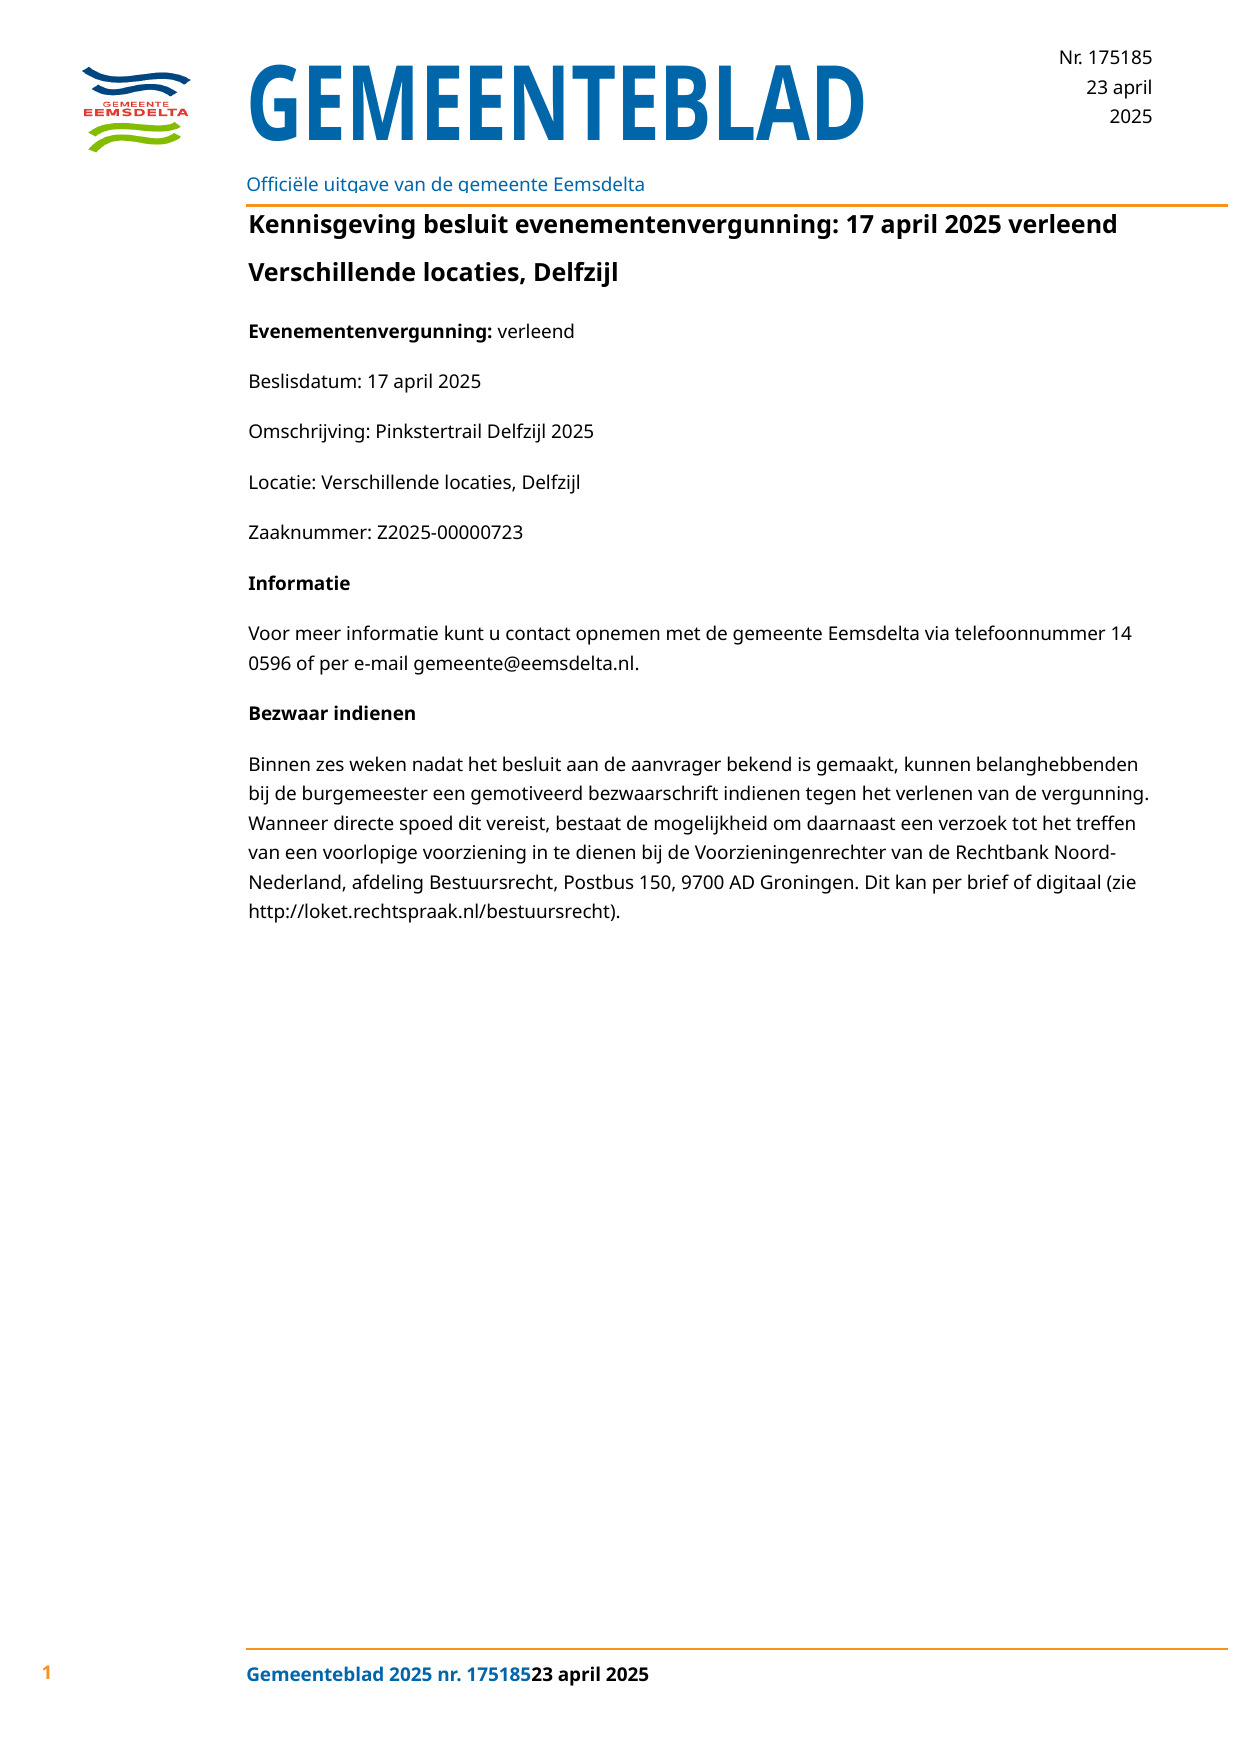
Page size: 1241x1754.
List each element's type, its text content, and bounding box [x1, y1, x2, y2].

text Omschrijving: Pinkstertrail Delfzijl 2025 [248, 419, 1152, 444]
text Kennisgeving besluit evenementenvergunning: 17 april 2025 verleend Verschillende locaties, Delfzijl [248, 207, 1152, 288]
text Beslisdatum: 17 april 2025 [248, 368, 1152, 394]
text Bezwaar indienen [248, 700, 1152, 726]
text Locatie: Verschillende locaties, Delfzijl [248, 469, 1152, 495]
text Zaaknummer: Z2025-00000723 [248, 519, 1152, 545]
text Evenementenvergunning: verleend [248, 318, 1152, 344]
text Voor meer informatie kunt u contact opnemen met de gemeente Eemsdelta via telefoonnummer 14 0596 of per e-mail gemeente@eemsdelta.nl. [248, 620, 1152, 676]
picture [41, 47, 231, 172]
text Binnen zes weken nadat het besluit aan de aanvrager bekend is gemaakt, kunnen belanghebbenden bij de burgemeester een gemotiveerd bezwaarschrift indienen tegen het verlenen van de vergunning. Wanneer directe spoed dit vereist, bestaat de mogelijkheid om daarnaast een verzoek tot het treffen van een voorlopige voorziening in te dienen bij de Voorzieningenrechter van de Rechtbank Noord-Nederland, afdeling Bestuursrecht, Postbus 150, 9700 AD Groningen. Dit kan per brief of digitaal (zie http://loket.rechtspraak.nl/bestuursrecht). [248, 751, 1152, 924]
text Informatie [248, 570, 1152, 596]
